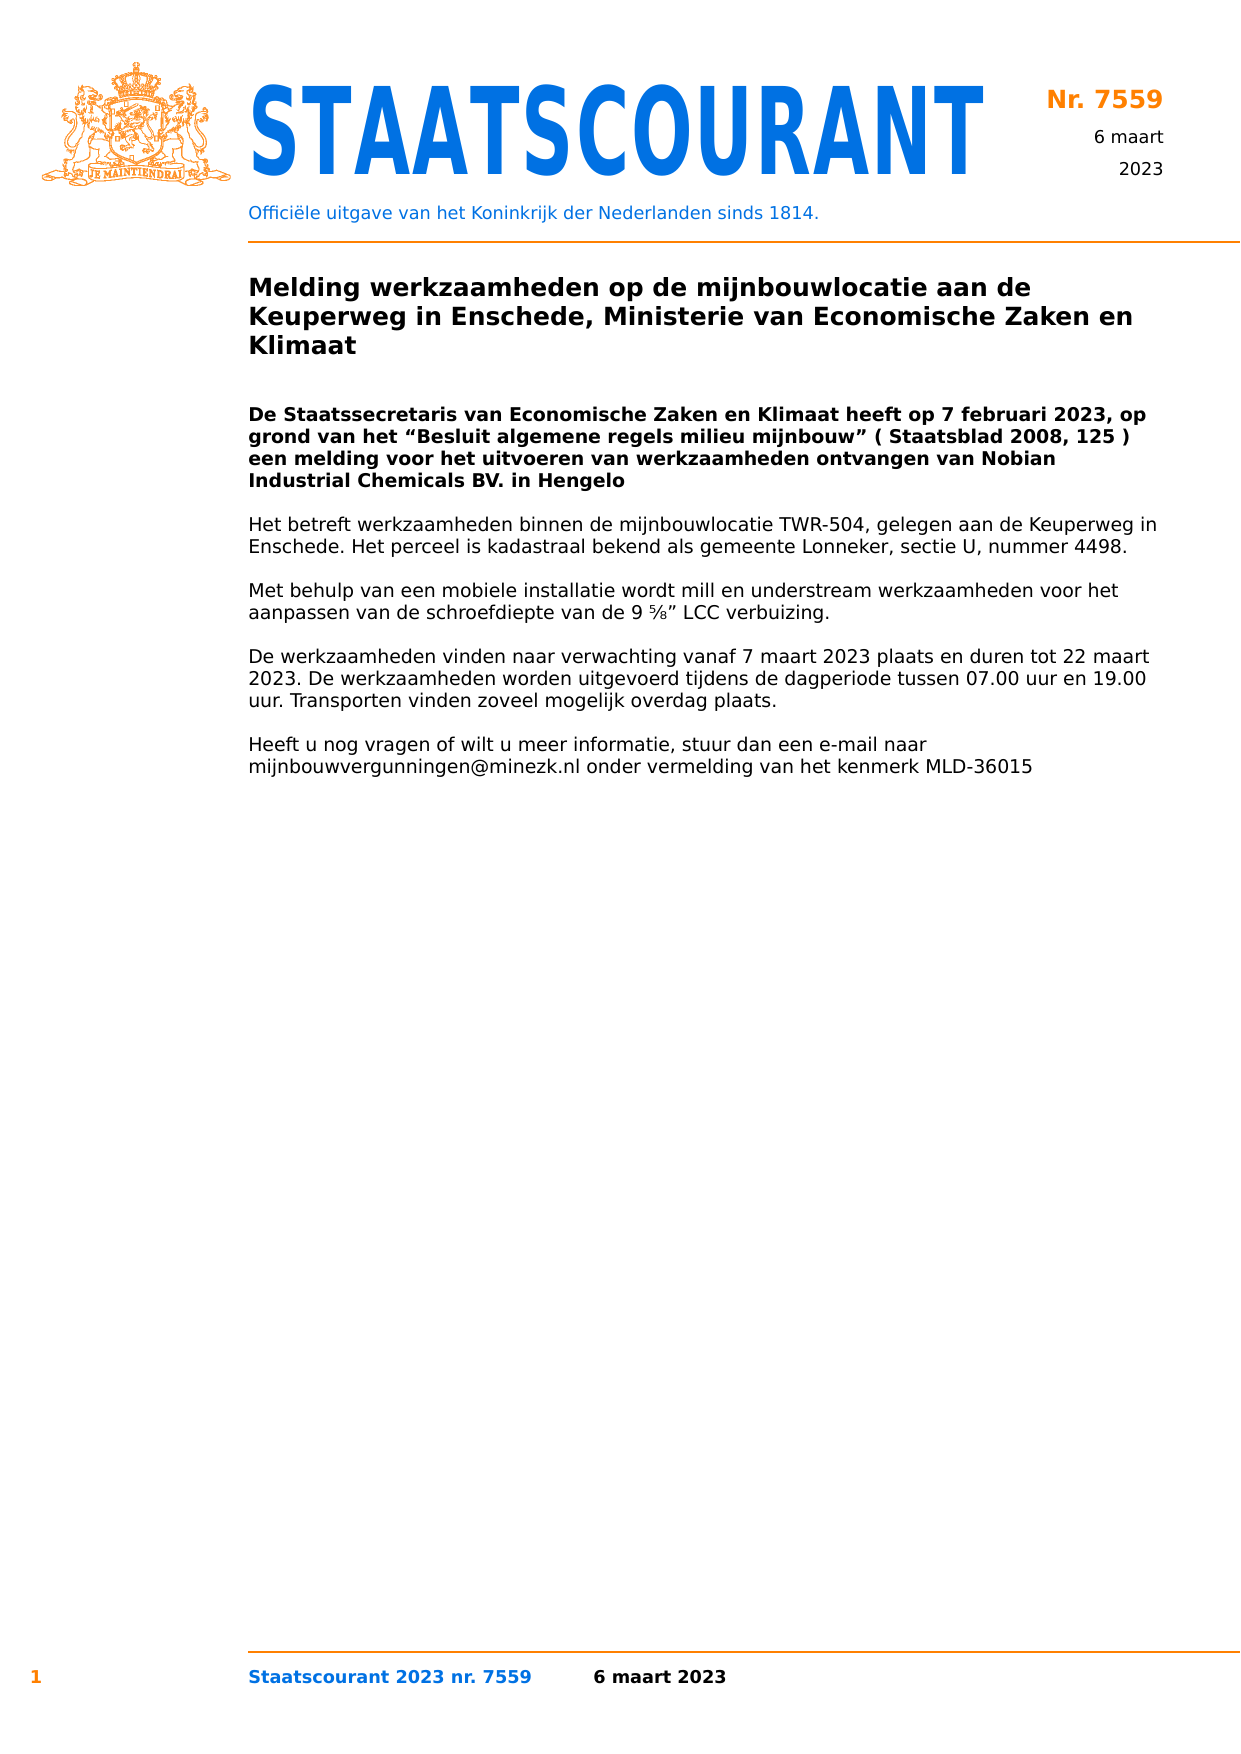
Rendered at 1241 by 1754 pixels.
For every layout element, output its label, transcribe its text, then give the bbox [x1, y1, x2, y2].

text Met behulp van een mobiele installatie wordt mill en understream werkzaamheden voor het aanpassen van de schroefdiepte van de 9 ⅝” LCC verbuizing. [248, 580, 1163, 624]
picture [41, 62, 231, 186]
subtitle Melding werkzaamheden op de mijnbouwlocatie aan de Keuperweg in Enschede, Ministerie van Economische Zaken en Klimaat [248, 273, 1163, 361]
table_cell Officiële uitgave van het Koninkrijk der Nederlanden sinds 1814. [248, 203, 1240, 241]
table_header STAATSCOURANT [248, 62, 998, 203]
text Het betreft werkzaamheden binnen de mijnbouwlocatie TWR-504, gelegen aan de Keuperweg in Enschede. Het perceel is kadastraal bekend als gemeente Lonneker, sectie U, nummer 4498. [248, 514, 1163, 558]
table_header [25, 62, 248, 241]
table_cell 6 maart [998, 121, 1240, 153]
text Heeft u nog vragen of wilt u meer informatie, stuur dan een e-mail naar mijnbouwvergunningen@minezk.nl onder vermelding van het kenmerk MLD-36015 [248, 733, 1163, 777]
text De Staatssecretaris van Economische Zaken en Klimaat heeft op 7 februari 2023, op grond van het “Besluit algemene regels milieu mijnbouw” ( Staatsblad 2008, 125 ) een melding voor het uitvoeren van werkzaamheden ontvangen van Nobian Industrial Chemicals BV. in Hengelo [248, 404, 1163, 492]
table_cell 2023 [998, 153, 1240, 203]
text De werkzaamheden vinden naar verwachting vanaf 7 maart 2023 plaats en duren tot 22 maart 2023. De werkzaamheden worden uitgevoerd tijdens de dagperiode tussen 07.00 uur en 19.00 uur. Transporten vinden zoveel mogelijk overdag plaats. [248, 646, 1163, 712]
table_header Nr. 7559 [998, 62, 1240, 121]
